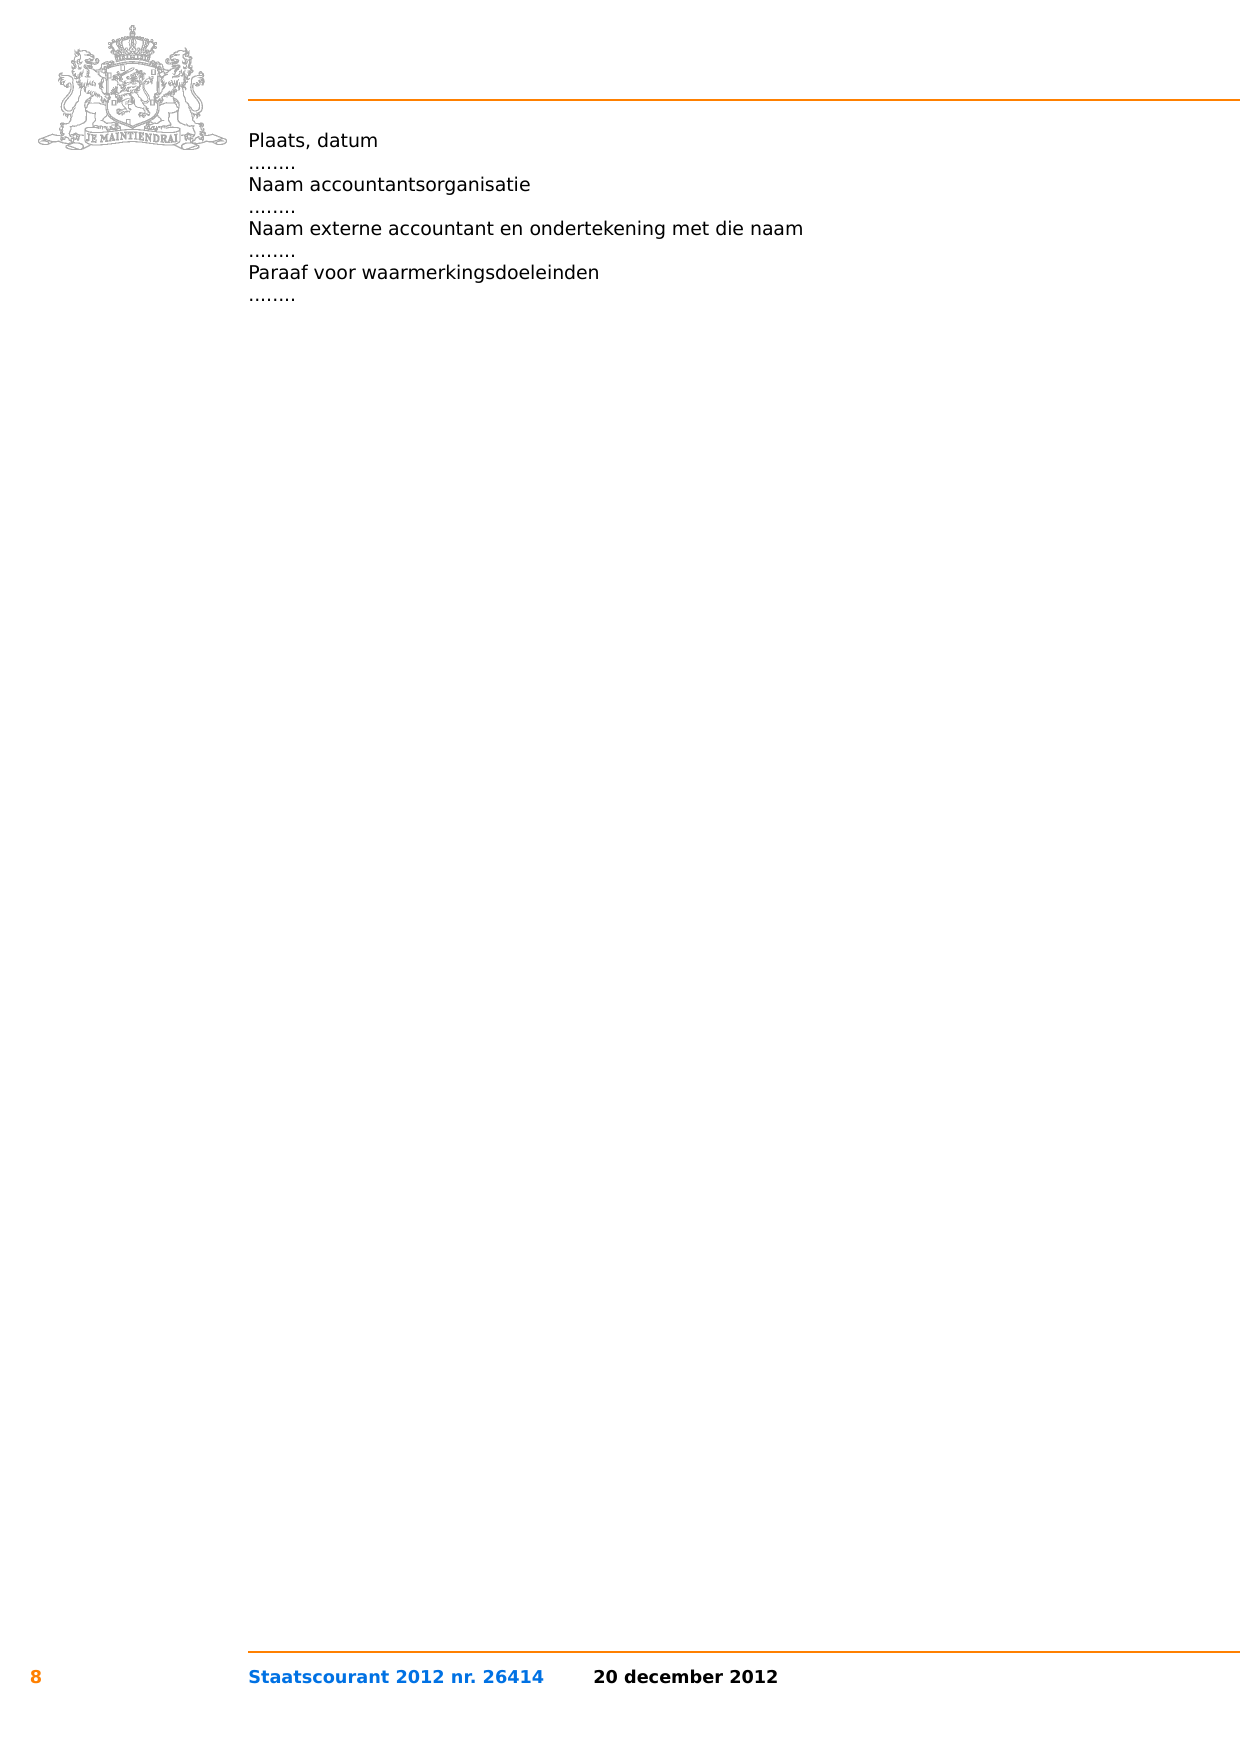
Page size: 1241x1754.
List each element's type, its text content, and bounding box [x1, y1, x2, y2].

picture [38, 25, 227, 150]
text Naam externe accountant en ondertekening met die naam [248, 218, 1163, 240]
text ........ [248, 196, 1163, 218]
text Plaats, datum [248, 130, 1163, 152]
text Naam accountantsorganisatie [248, 174, 1163, 196]
text ........ [248, 284, 1163, 306]
text Paraaf voor waarmerkingsdoeleinden [248, 262, 1163, 284]
text ........ [248, 240, 1163, 262]
text ........ [248, 152, 1163, 174]
